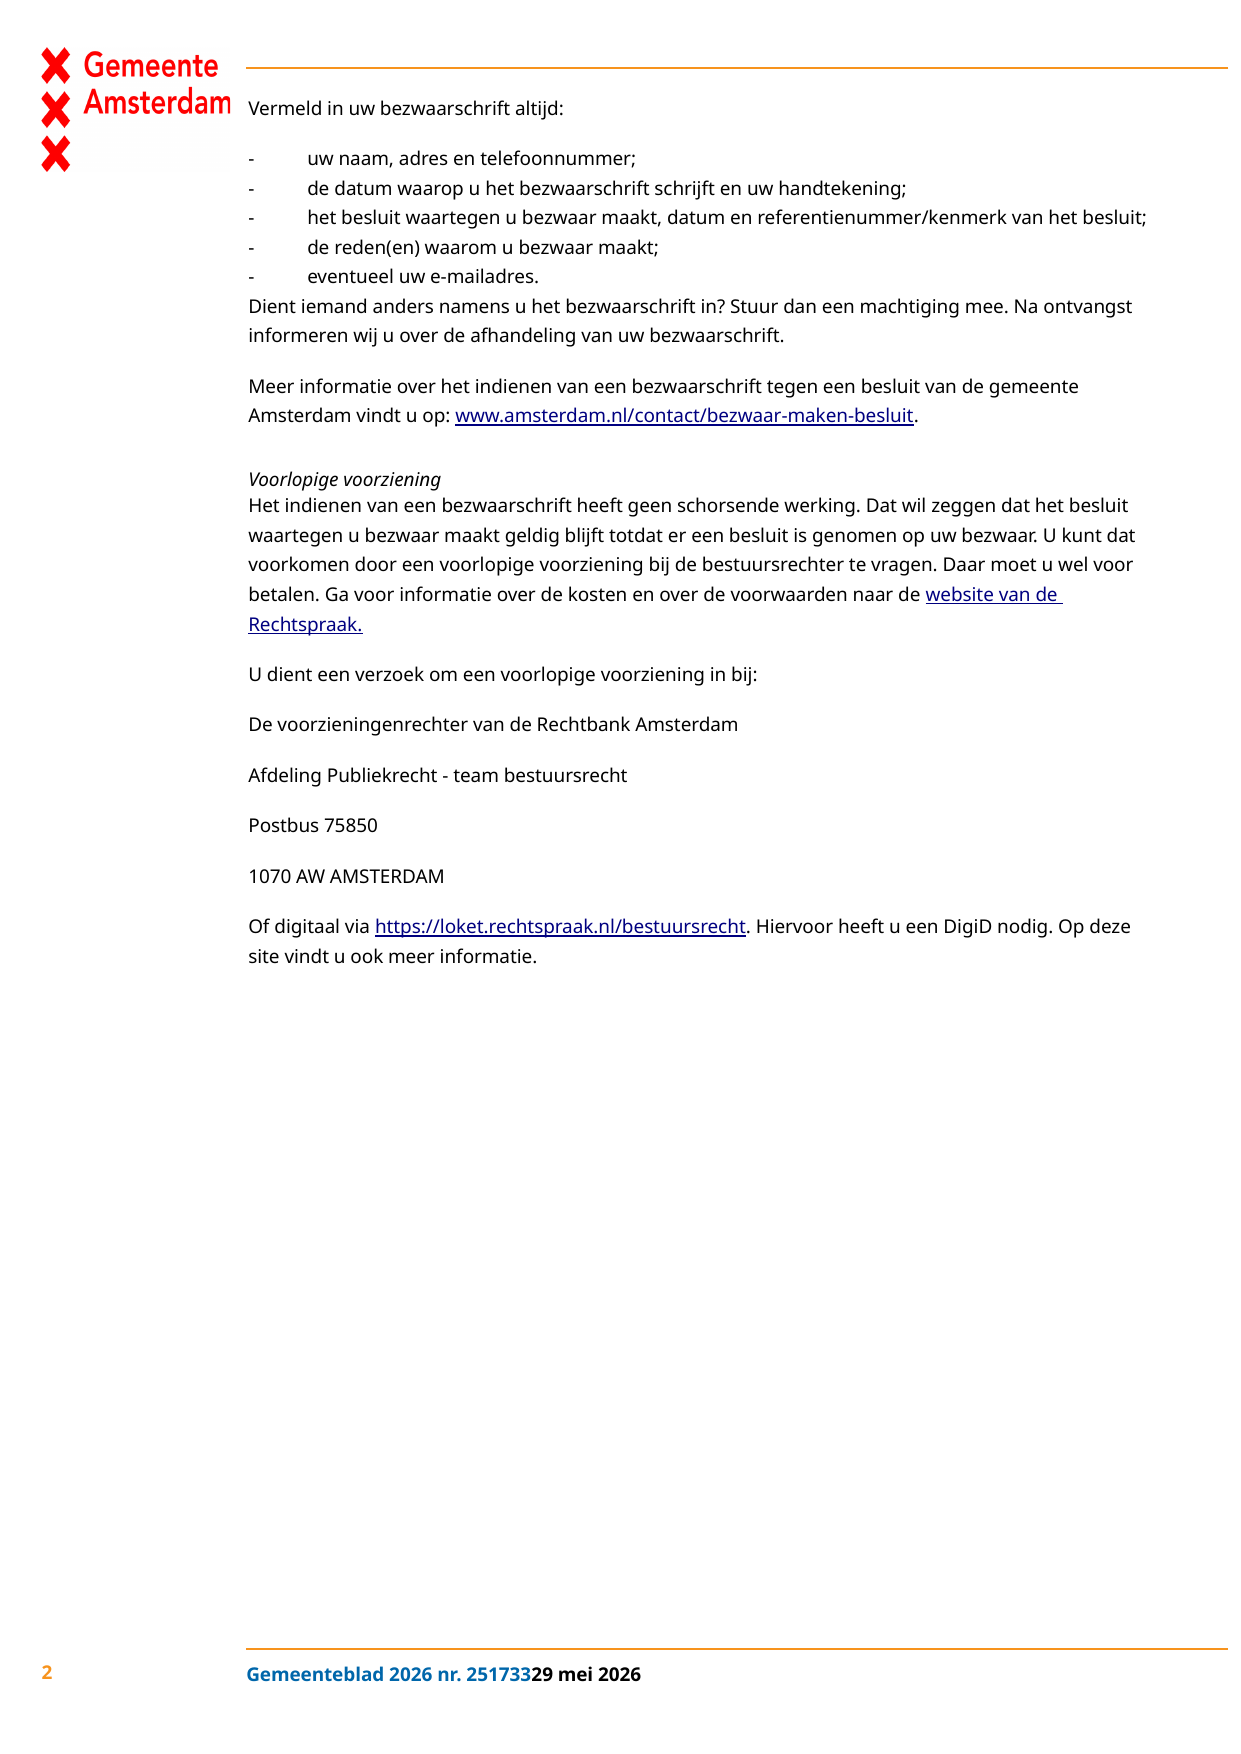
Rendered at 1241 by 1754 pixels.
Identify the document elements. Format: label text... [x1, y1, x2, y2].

text U dient een verzoek om een voorlopige voorziening in bij: [248, 661, 1152, 687]
list de datum waarop u het bezwaarschrift schrijft en uw handtekening; [248, 175, 1152, 201]
picture [41, 47, 231, 172]
text Postbus 75850 [248, 812, 1152, 838]
text Afdeling Publiekrecht - team bestuursrecht [248, 762, 1152, 788]
list eventueel uw e-mailadres. [248, 263, 1152, 289]
text Meer informatie over het indienen van een bezwaarschrift tegen een besluit van de gemeente Amsterdam vindt u op: www.amsterdam.nl/contact/bezwaar-maken-besluit. [248, 373, 1152, 428]
list de reden(en) waarom u bezwaar maakt; [248, 234, 1152, 260]
text Of digitaal via https://loket.rechtspraak.nl/bestuursrecht. Hiervoor heeft u een DigiD nodig. Op deze site vindt u ook meer informatie. [248, 913, 1152, 968]
text 1070 AW AMSTERDAM [248, 863, 1152, 888]
text Vermeld in uw bezwaarschrift altijd: [248, 95, 1152, 121]
text Dient iemand anders namens u het bezwaarschrift in? Stuur dan een machtiging mee. Na ontvangst informeren wij u over de afhandeling van uw bezwaarschrift. [248, 293, 1152, 348]
list het besluit waartegen u bezwaar maakt, datum en referentienummer/kenmerk van het besluit; [248, 204, 1152, 230]
text Voorlopige voorziening [248, 467, 1152, 492]
text Het indienen van een bezwaarschrift heeft geen schorsende werking. Dat wil zeggen dat het besluit waartegen u bezwaar maakt geldig blijft totdat er een besluit is genomen op uw bezwaar. U kunt dat voorkomen door een voorlopige voorziening bij de bestuursrechter te vragen. Daar moet u wel voor betalen. Ga voor informatie over de kosten en over de voorwaarden naar de website van de Rechtspraak. [248, 492, 1152, 636]
list uw naam, adres en telefoonnummer; [248, 145, 1152, 171]
text De voorzieningenrechter van de Rechtbank Amsterdam [248, 712, 1152, 737]
